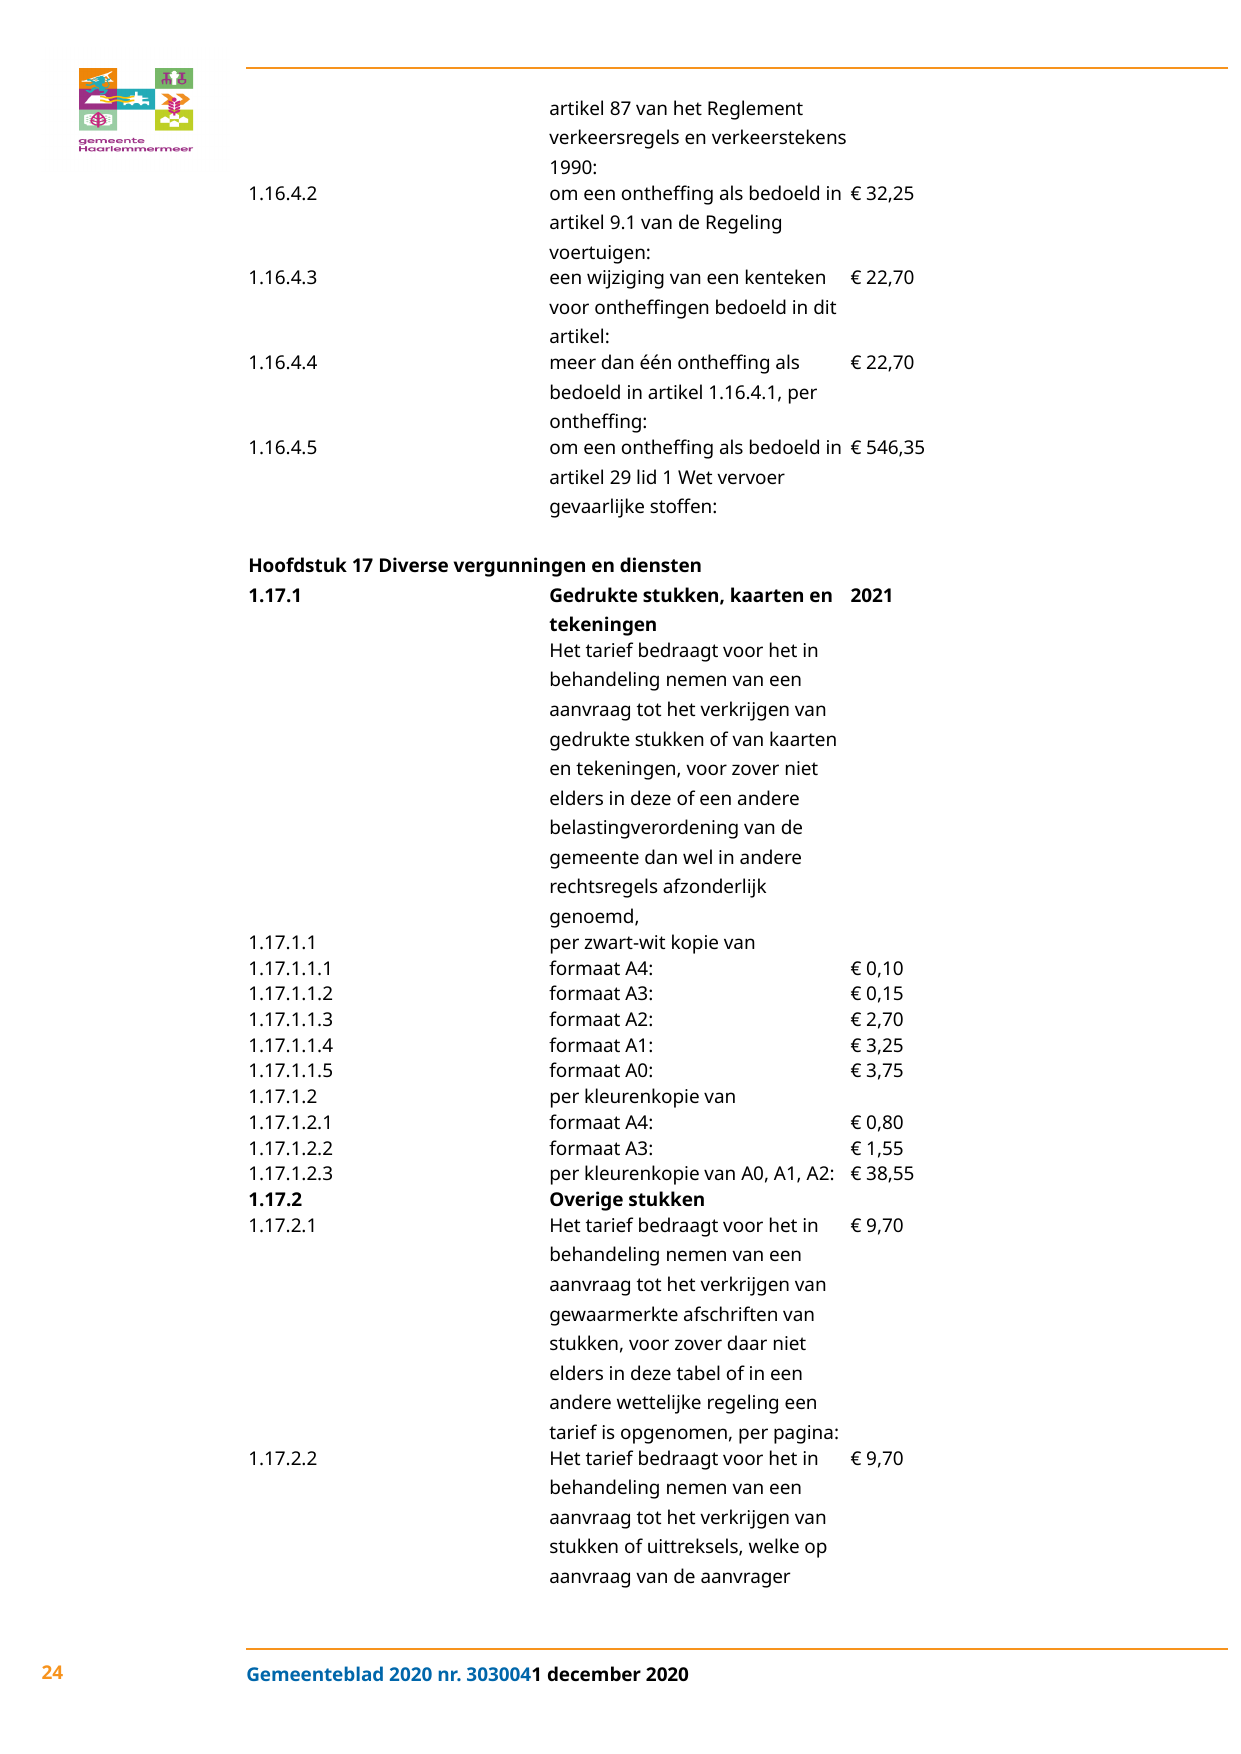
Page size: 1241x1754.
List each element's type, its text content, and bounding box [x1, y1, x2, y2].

table_cell om een ontheffing als bedoeld in artikel 29 lid 1 Wet vervoer gevaarlijke stoffen: [549, 434, 850, 519]
table_header 2021 [850, 582, 1152, 637]
table_cell 1.17.1.1.3 [248, 1006, 549, 1032]
table_cell € 0,15 [850, 981, 1152, 1006]
table_cell [248, 95, 549, 180]
table_cell 1.17.1.1.2 [248, 981, 549, 1006]
table_cell artikel 87 van het Reglement verkeersregels en verkeerstekens 1990: [549, 95, 850, 180]
table_cell 1.16.4.2 [248, 180, 549, 264]
picture [41, 47, 231, 172]
table_cell per kleurenkopie van A0, A1, A2: [549, 1161, 850, 1186]
text Hoofdstuk 17 Diverse vergunningen en diensten [248, 552, 1152, 578]
table_cell € 38,55 [850, 1161, 1152, 1186]
table_cell meer dan één ontheffing als bedoeld in artikel 1.16.4.1, per ontheffing: [549, 350, 850, 434]
table_cell 1.17.1.1.5 [248, 1058, 549, 1083]
table_cell om een ontheffing als bedoeld in artikel 9.1 van de Regeling voertuigen: [549, 180, 850, 264]
table_cell € 1,55 [850, 1135, 1152, 1161]
table_cell € 546,35 [850, 434, 1152, 519]
table_cell € 0,10 [850, 955, 1152, 981]
table_cell 1.17.1.2.3 [248, 1161, 549, 1186]
table_cell € 9,70 [850, 1445, 1152, 1589]
table_cell 1.17.2 [248, 1186, 549, 1212]
table_cell formaat A3: [549, 1135, 850, 1161]
table_cell 1.17.1.1.1 [248, 955, 549, 981]
table_cell Overige stukken [549, 1186, 850, 1212]
table_cell [850, 1186, 1152, 1212]
table_cell 1.16.4.4 [248, 350, 549, 434]
table_cell € 3,75 [850, 1058, 1152, 1083]
table_cell formaat A1: [549, 1032, 850, 1058]
table_cell per kleurenkopie van [549, 1084, 850, 1109]
table_header Gedrukte stukken, kaarten en tekeningen [549, 582, 850, 637]
table_cell € 22,70 [850, 265, 1152, 349]
table_cell formaat A0: [549, 1058, 850, 1083]
table_cell formaat A4: [549, 955, 850, 981]
table_cell 1.17.1.1 [248, 929, 549, 955]
table_cell € 0,80 [850, 1109, 1152, 1135]
table_cell 1.17.1.2 [248, 1084, 549, 1109]
table_cell 1.16.4.5 [248, 434, 549, 519]
table_cell Het tarief bedraagt voor het in behandeling nemen van een aanvraag tot het verkrijgen van stukken of uittreksels, welke op aanvraag van de aanvrager [549, 1445, 850, 1589]
table_cell 1.17.1.1.4 [248, 1032, 549, 1058]
table_cell formaat A2: [549, 1006, 850, 1032]
table_cell formaat A4: [549, 1109, 850, 1135]
table_cell [850, 929, 1152, 955]
table_header 1.17.1 [248, 582, 549, 637]
table_cell [850, 637, 1152, 929]
table_cell [850, 95, 1152, 180]
table_cell € 32,25 [850, 180, 1152, 264]
table_cell € 9,70 [850, 1212, 1152, 1445]
table_cell [248, 637, 549, 929]
table_cell 1.16.4.3 [248, 265, 549, 349]
table_cell € 3,25 [850, 1032, 1152, 1058]
table_cell een wijziging van een kenteken voor ontheffingen bedoeld in dit artikel: [549, 265, 850, 349]
table_cell Het tarief bedraagt voor het in behandeling nemen van een aanvraag tot het verkrijgen van gewaarmerkte afschriften van stukken, voor zover daar niet elders in deze tabel of in een andere wettelijke regeling een tarief is opgenomen, per pagina: [549, 1212, 850, 1445]
table_cell 1.17.1.2.2 [248, 1135, 549, 1161]
table_cell € 2,70 [850, 1006, 1152, 1032]
table_cell 1.17.1.2.1 [248, 1109, 549, 1135]
table_cell 1.17.2.1 [248, 1212, 549, 1445]
table_cell € 22,70 [850, 350, 1152, 434]
table_cell [850, 1084, 1152, 1109]
table_cell per zwart-wit kopie van [549, 929, 850, 955]
table_cell 1.17.2.2 [248, 1445, 549, 1589]
table_cell formaat A3: [549, 981, 850, 1006]
table_cell Het tarief bedraagt voor het in behandeling nemen van een aanvraag tot het verkrijgen van gedrukte stukken of van kaarten en tekeningen, voor zover niet elders in deze of een andere belastingverordening van de gemeente dan wel in andere rechtsregels afzonderlijk genoemd, [549, 637, 850, 929]
